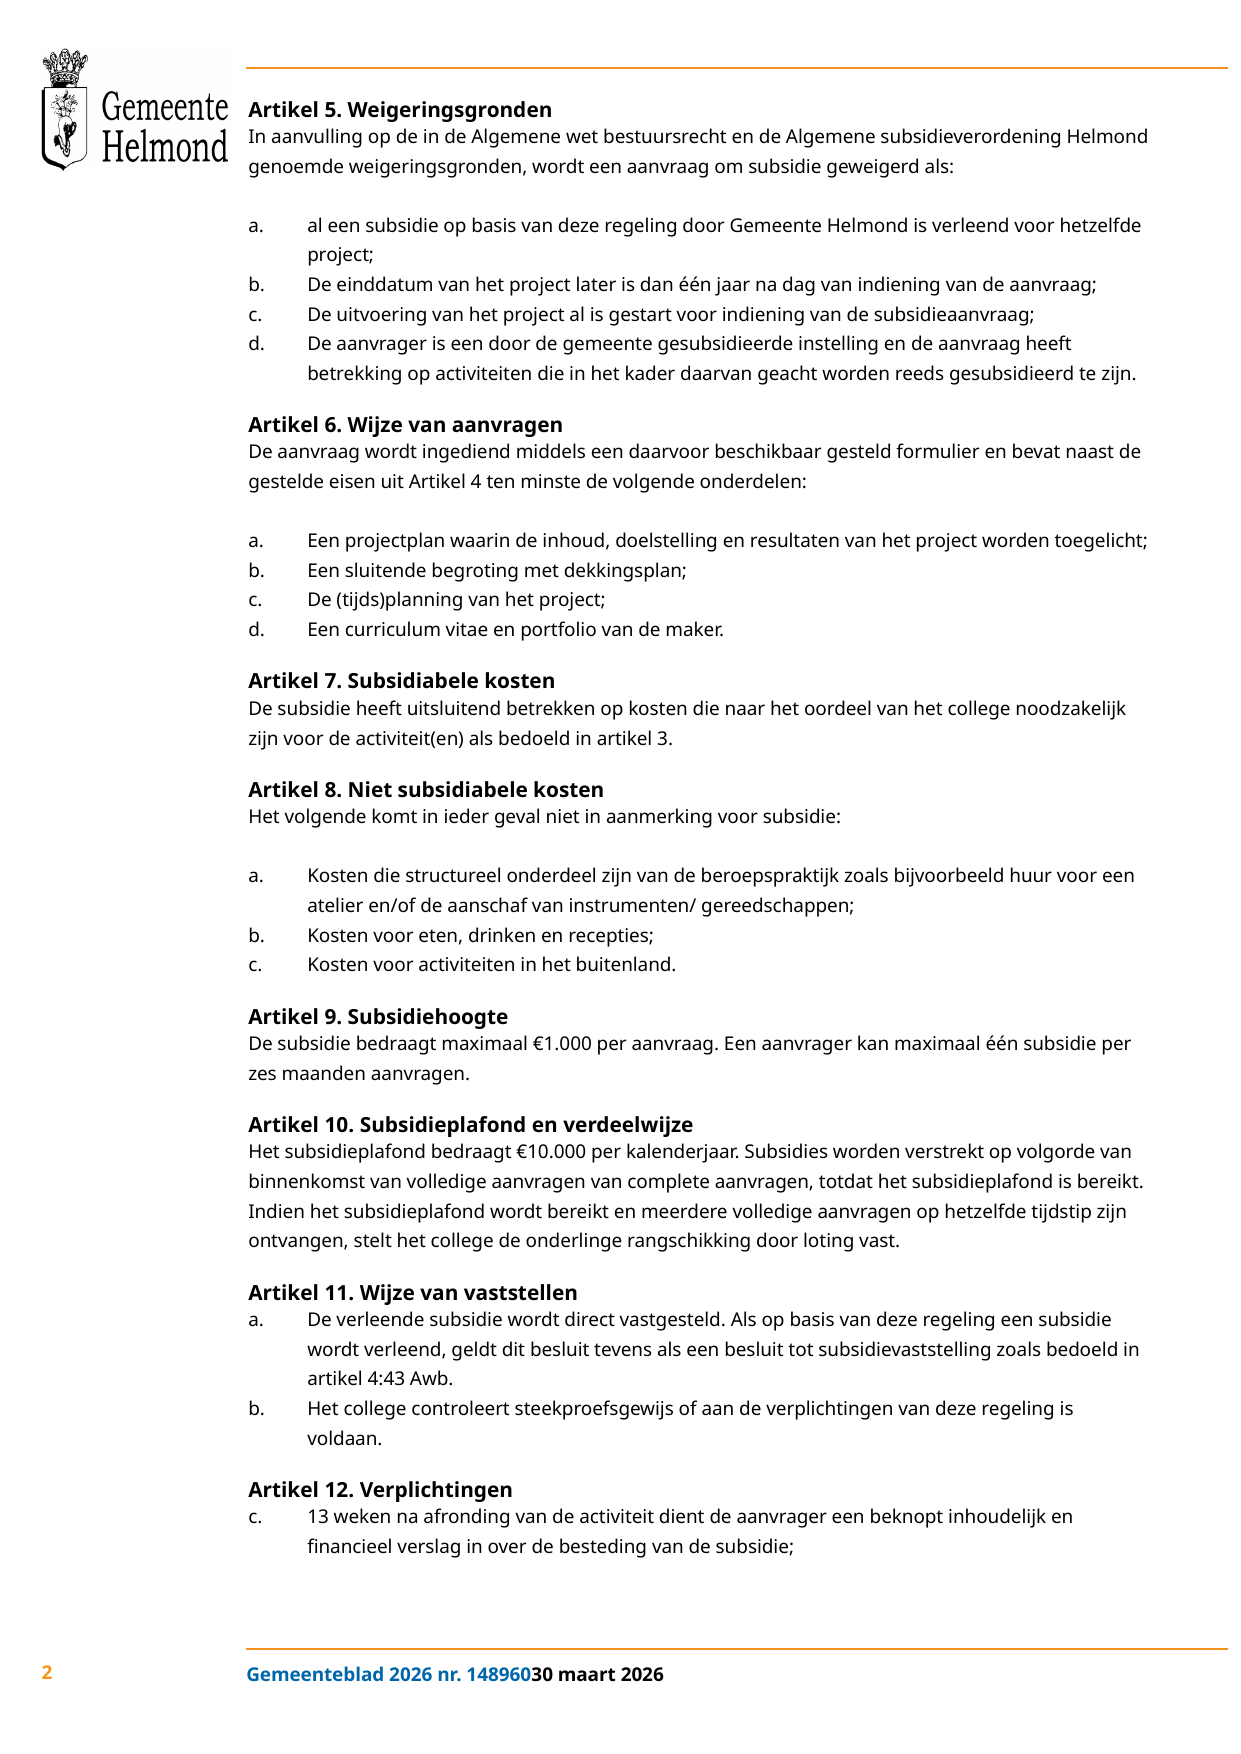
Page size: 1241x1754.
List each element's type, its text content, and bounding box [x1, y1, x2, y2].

list De einddatum van het project later is dan één jaar na dag van indiening van de aanvraag; [248, 271, 1152, 297]
list al een subsidie op basis van deze regeling door Gemeente Helmond is verleend voor hetzelfde project; [248, 212, 1152, 267]
text De subsidie heeft uitsluitend betrekken op kosten die naar het oordeel van het college noodzakelijk zijn voor de activiteit(en) als bedoeld in artikel 3. [248, 695, 1152, 750]
text Artikel 11. Wijze van vaststellen [248, 1278, 1152, 1306]
list Een curriculum vitae en portfolio van de maker. [248, 616, 1152, 642]
list 13 weken na afronding van de activiteit dient de aanvrager een beknopt inhoudelijk en financieel verslag in over de besteding van de subsidie; [248, 1503, 1152, 1559]
text In aanvulling op de in de Algemene wet bestuursrecht en de Algemene subsidieverordening Helmond genoemde weigeringsgronden, wordt een aanvraag om subsidie geweigerd als: [248, 123, 1152, 178]
picture [41, 47, 231, 172]
list Een sluitende begroting met dekkingsplan; [248, 557, 1152, 583]
list De (tijds)planning van het project; [248, 587, 1152, 612]
list Kosten voor eten, drinken en recepties; [248, 922, 1152, 948]
text Artikel 10. Subsidieplafond en verdeelwijze [248, 1110, 1152, 1139]
text Artikel 9. Subsidiehoogte [248, 1002, 1152, 1030]
text Artikel 8. Niet subsidiabele kosten [248, 775, 1152, 803]
text De aanvraag wordt ingediend middels een daarvoor beschikbaar gesteld formulier en bevat naast de gestelde eisen uit Artikel 4 ten minste de volgende onderdelen: [248, 439, 1152, 494]
text Het volgende komt in ieder geval niet in aanmerking voor subsidie: [248, 803, 1152, 829]
list De verleende subsidie wordt direct vastgesteld. Als op basis van deze regeling een subsidie wordt verleend, geldt dit besluit tevens als een besluit tot subsidievaststelling zoals bedoeld in artikel 4:43 Awb. [248, 1306, 1152, 1391]
text Artikel 12. Verplichtingen [248, 1475, 1152, 1503]
list De aanvrager is een door de gemeente gesubsidieerde instelling en de aanvraag heeft betrekking op activiteiten die in het kader daarvan geacht worden reeds gesubsidieerd te zijn. [248, 330, 1152, 386]
list Een projectplan waarin de inhoud, doelstelling en resultaten van het project worden toegelicht; [248, 527, 1152, 553]
list De uitvoering van het project al is gestart voor indiening van de subsidieaanvraag; [248, 301, 1152, 326]
list Het college controleert steekproefsgewijs of aan de verplichtingen van deze regeling is voldaan. [248, 1395, 1152, 1450]
list Kosten voor activiteiten in het buitenland. [248, 951, 1152, 977]
text Artikel 6. Wijze van aanvragen [248, 410, 1152, 439]
text De subsidie bedraagt maximaal €1.000 per aanvraag. Een aanvrager kan maximaal één subsidie per zes maanden aanvragen. [248, 1030, 1152, 1086]
list Kosten die structureel onderdeel zijn van de beroepspraktijk zoals bijvoorbeeld huur voor een atelier en/of de aanschaf van instrumenten/ gereedschappen; [248, 863, 1152, 918]
text Artikel 7. Subsidiabele kosten [248, 667, 1152, 695]
text Het subsidieplafond bedraagt €10.000 per kalenderjaar. Subsidies worden verstrekt op volgorde van binnenkomst van volledige aanvragen van complete aanvragen, totdat het subsidieplafond is bereikt. Indien het subsidieplafond wordt bereikt en meerdere volledige aanvragen op hetzelfde tijdstip zijn ontvangen, stelt het college de onderlinge rangschikking door loting vast. [248, 1139, 1152, 1253]
text Artikel 5. Weigeringsgronden [248, 95, 1152, 123]
